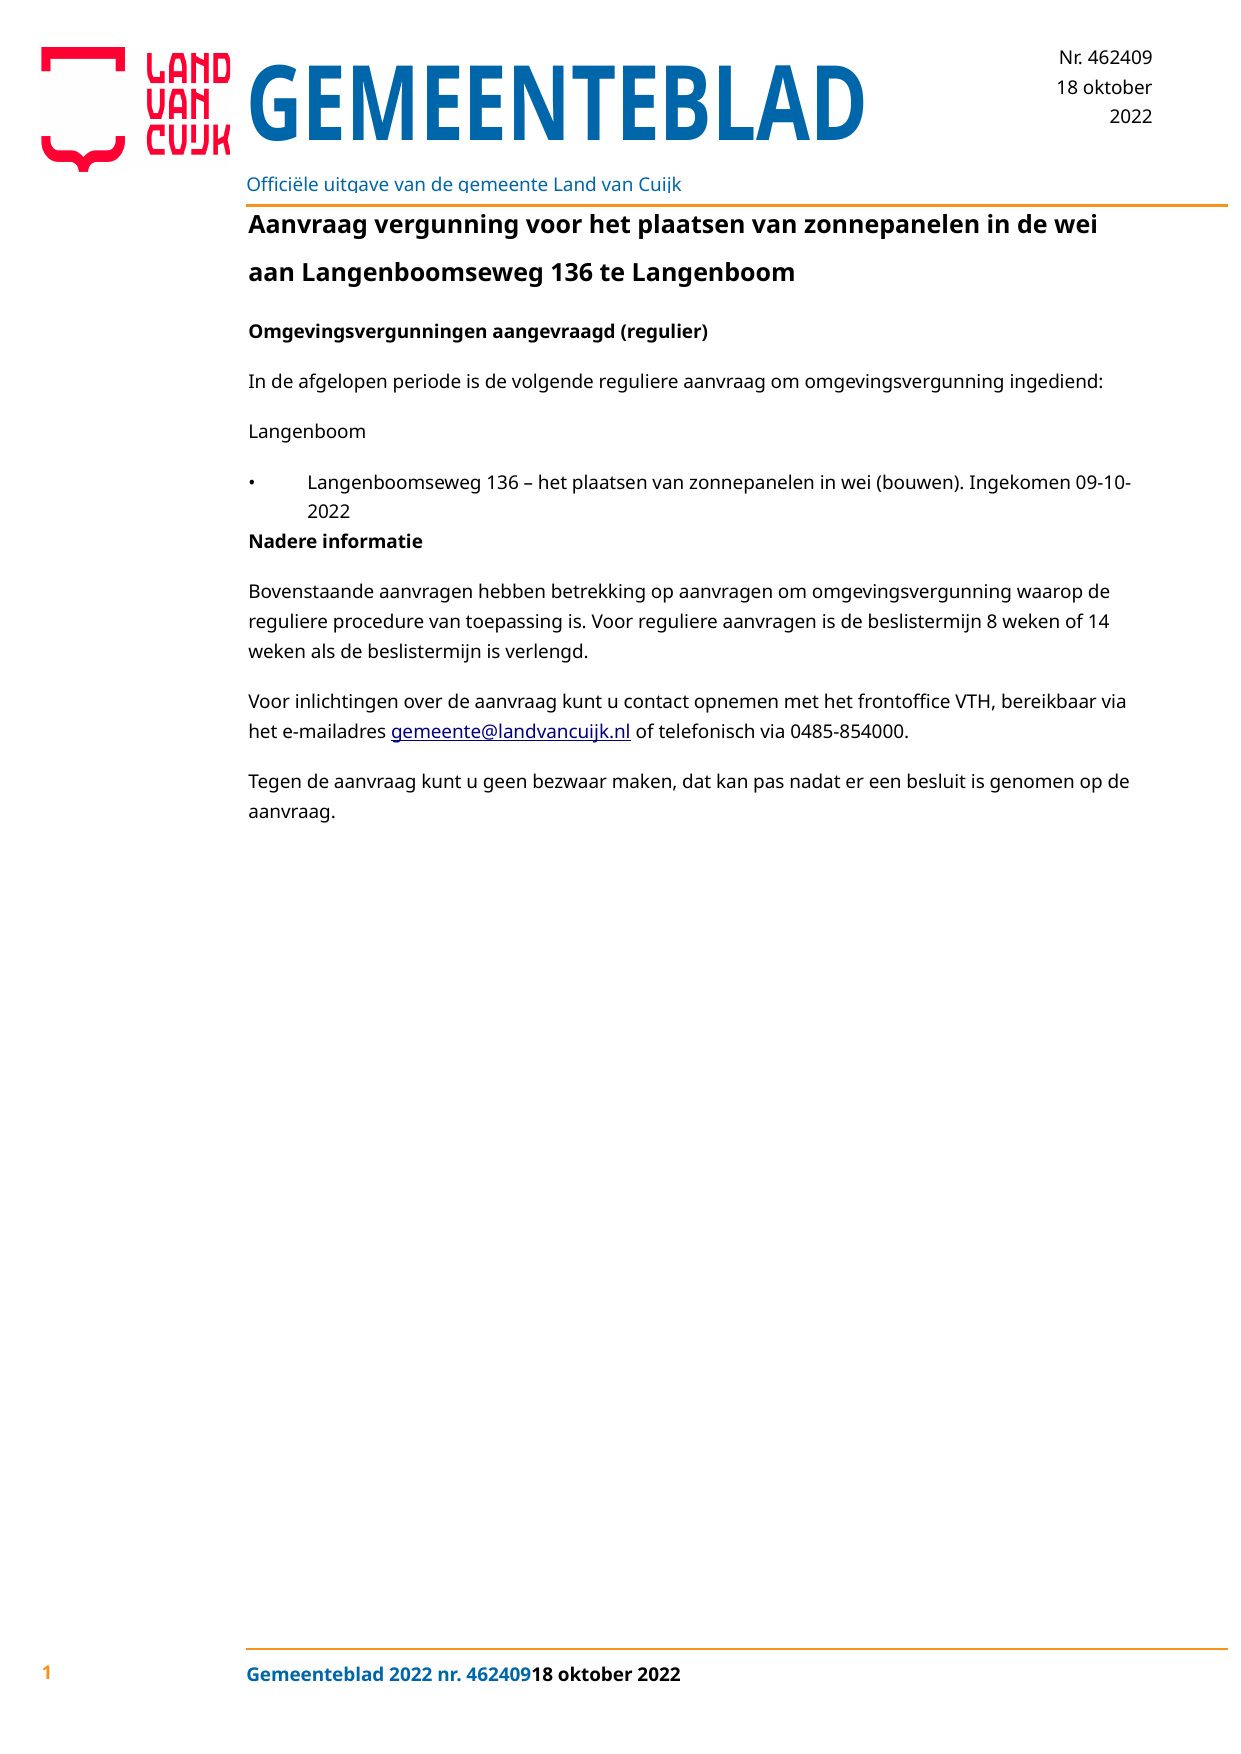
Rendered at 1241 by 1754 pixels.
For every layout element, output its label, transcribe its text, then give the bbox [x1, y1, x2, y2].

text Aanvraag vergunning voor het plaatsen van zonnepanelen in de wei aan Langenboomseweg 136 te Langenboom [248, 207, 1152, 288]
text Omgevingsvergunningen aangevraagd (regulier) [248, 318, 1152, 344]
text In de afgelopen periode is de volgende reguliere aanvraag om omgevingsvergunning ingediend: [248, 368, 1152, 394]
text Bovenstaande aanvragen hebben betrekking op aanvragen om omgevingsvergunning waarop de reguliere procedure van toepassing is. Voor reguliere aanvragen is de beslistermijn 8 weken of 14 weken als de beslistermijn is verlengd. [248, 579, 1152, 664]
text Tegen de aanvraag kunt u geen bezwaar maken, dat kan pas nadat er een besluit is genomen op de aanvraag. [248, 768, 1152, 824]
picture [41, 47, 231, 172]
text Langenboom [248, 419, 1152, 444]
text Voor inlichtingen over de aanvraag kunt u contact opnemen met het frontoffice VTH, bereikbaar via het e-mailadres gemeente@landvancuijk.nl of telefonisch via 0485-854000. [248, 688, 1152, 744]
list Langenboomseweg 136 – het plaatsen van zonnepanelen in wei (bouwen). Ingekomen 09-10-2022 [248, 469, 1152, 524]
text Nadere informatie [248, 528, 1152, 554]
